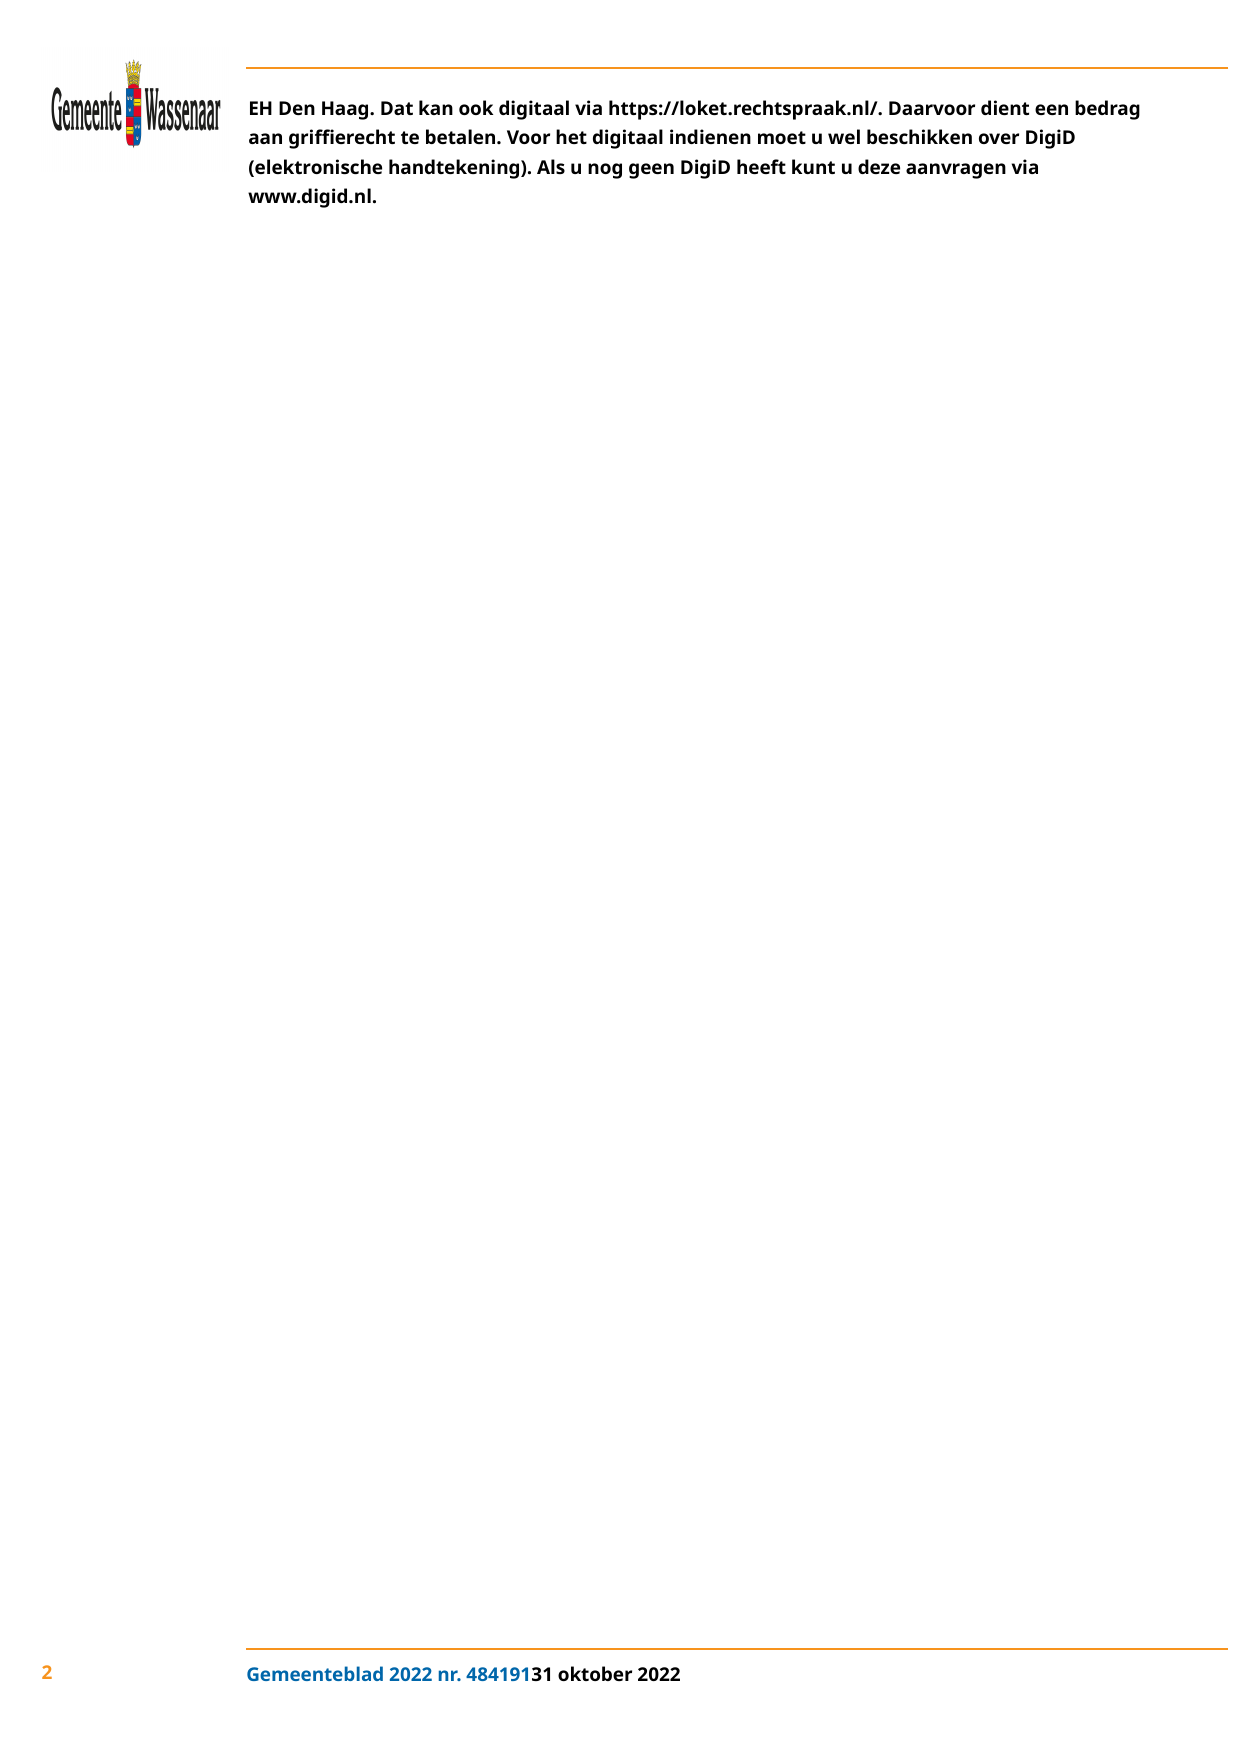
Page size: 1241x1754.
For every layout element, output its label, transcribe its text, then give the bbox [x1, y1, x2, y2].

text EH Den Haag. Dat kan ook digitaal via https://loket.rechtspraak.nl/. Daarvoor dient een bedrag aan griffierecht te betalen. Voor het digitaal indienen moet u wel beschikken over DigiD (elektronische handtekening). Als u nog geen DigiD heeft kunt u deze aanvragen via www.digid.nl. [248, 95, 1152, 209]
picture [41, 47, 231, 172]
